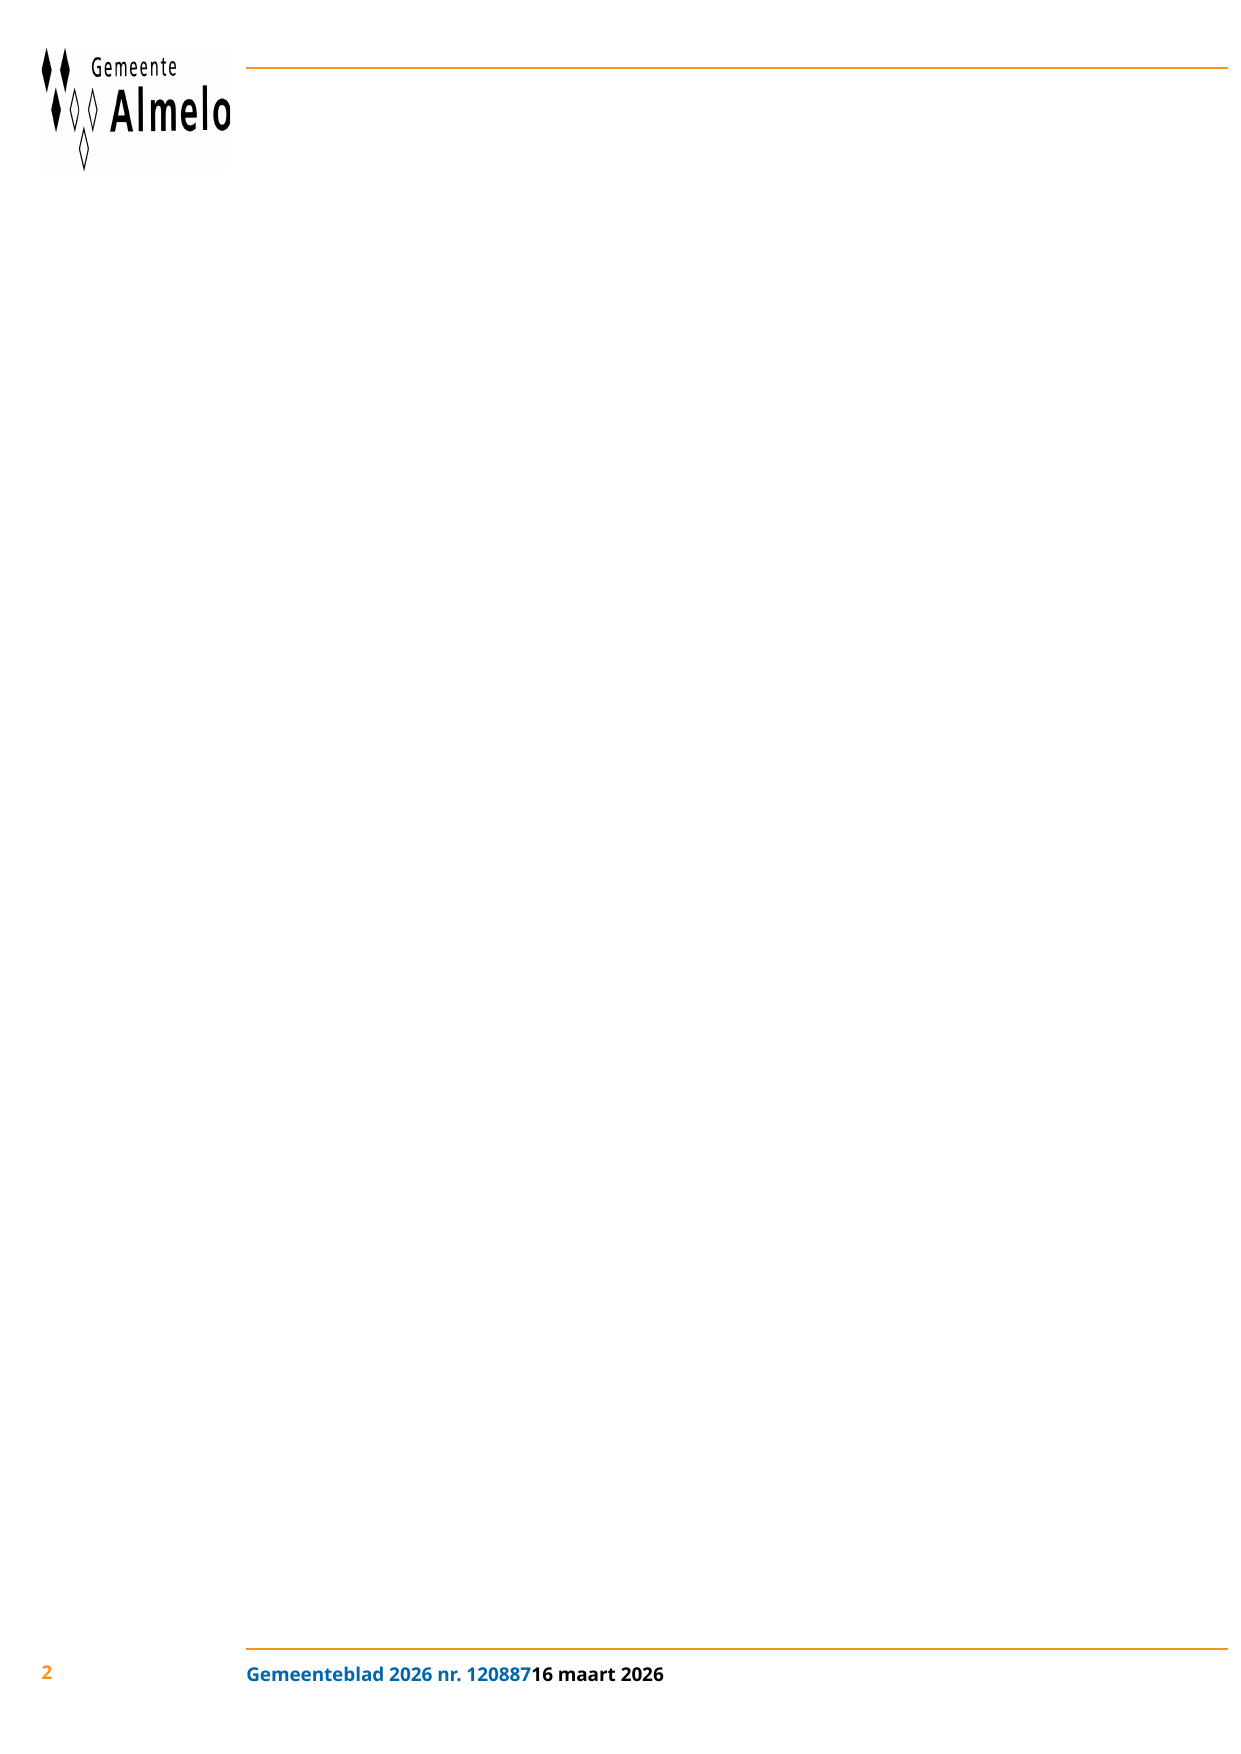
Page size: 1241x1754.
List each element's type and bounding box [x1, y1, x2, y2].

picture [41, 47, 231, 172]
